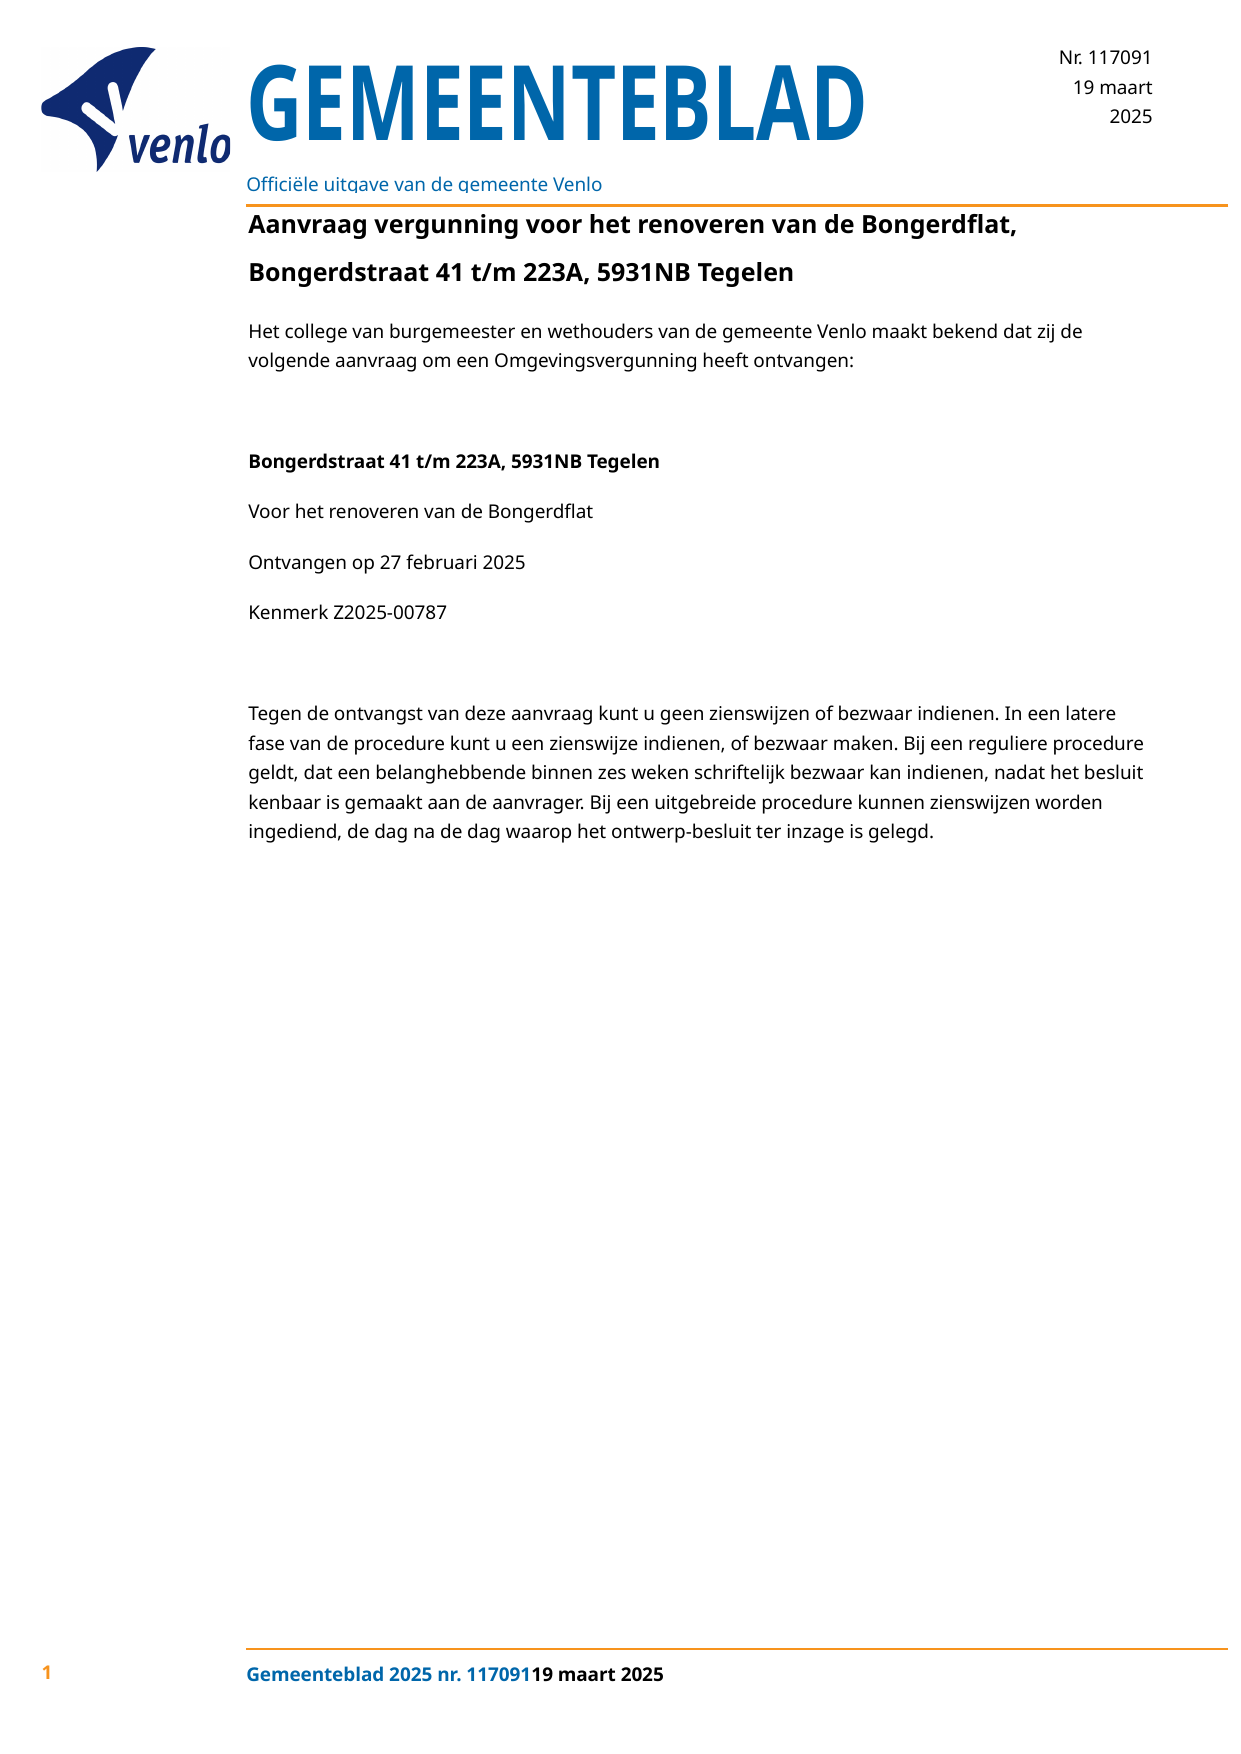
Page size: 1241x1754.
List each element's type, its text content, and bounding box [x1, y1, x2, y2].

text Kenmerk Z2025-00787 [248, 599, 1152, 625]
text Bongerdstraat 41 t/m 223A, 5931NB Tegelen [248, 448, 1152, 474]
text Het college van burgemeester en wethouders van de gemeente Venlo maakt bekend dat zij de volgende aanvraag om een Omgevingsvergunning heeft ontvangen: [248, 318, 1152, 373]
text Aanvraag vergunning voor het renoveren van de Bongerdflat, Bongerdstraat 41 t/m 223A, 5931NB Tegelen [248, 207, 1152, 288]
text Tegen de ontvangst van deze aanvraag kunt u geen zienswijzen of bezwaar indienen. In een latere fase van de procedure kunt u een zienswijze indienen, of bezwaar maken. Bij een reguliere procedure geldt, dat een belanghebbende binnen zes weken schriftelijk bezwaar kan indienen, nadat het besluit kenbaar is gemaakt aan de aanvrager. Bij een uitgebreide procedure kunnen zienswijzen worden ingediend, de dag na de dag waarop het ontwerp-besluit ter inzage is gelegd. [248, 700, 1152, 844]
text Ontvangen op 27 februari 2025 [248, 549, 1152, 575]
text Voor het renoveren van de Bongerdflat [248, 499, 1152, 524]
picture [41, 47, 231, 172]
